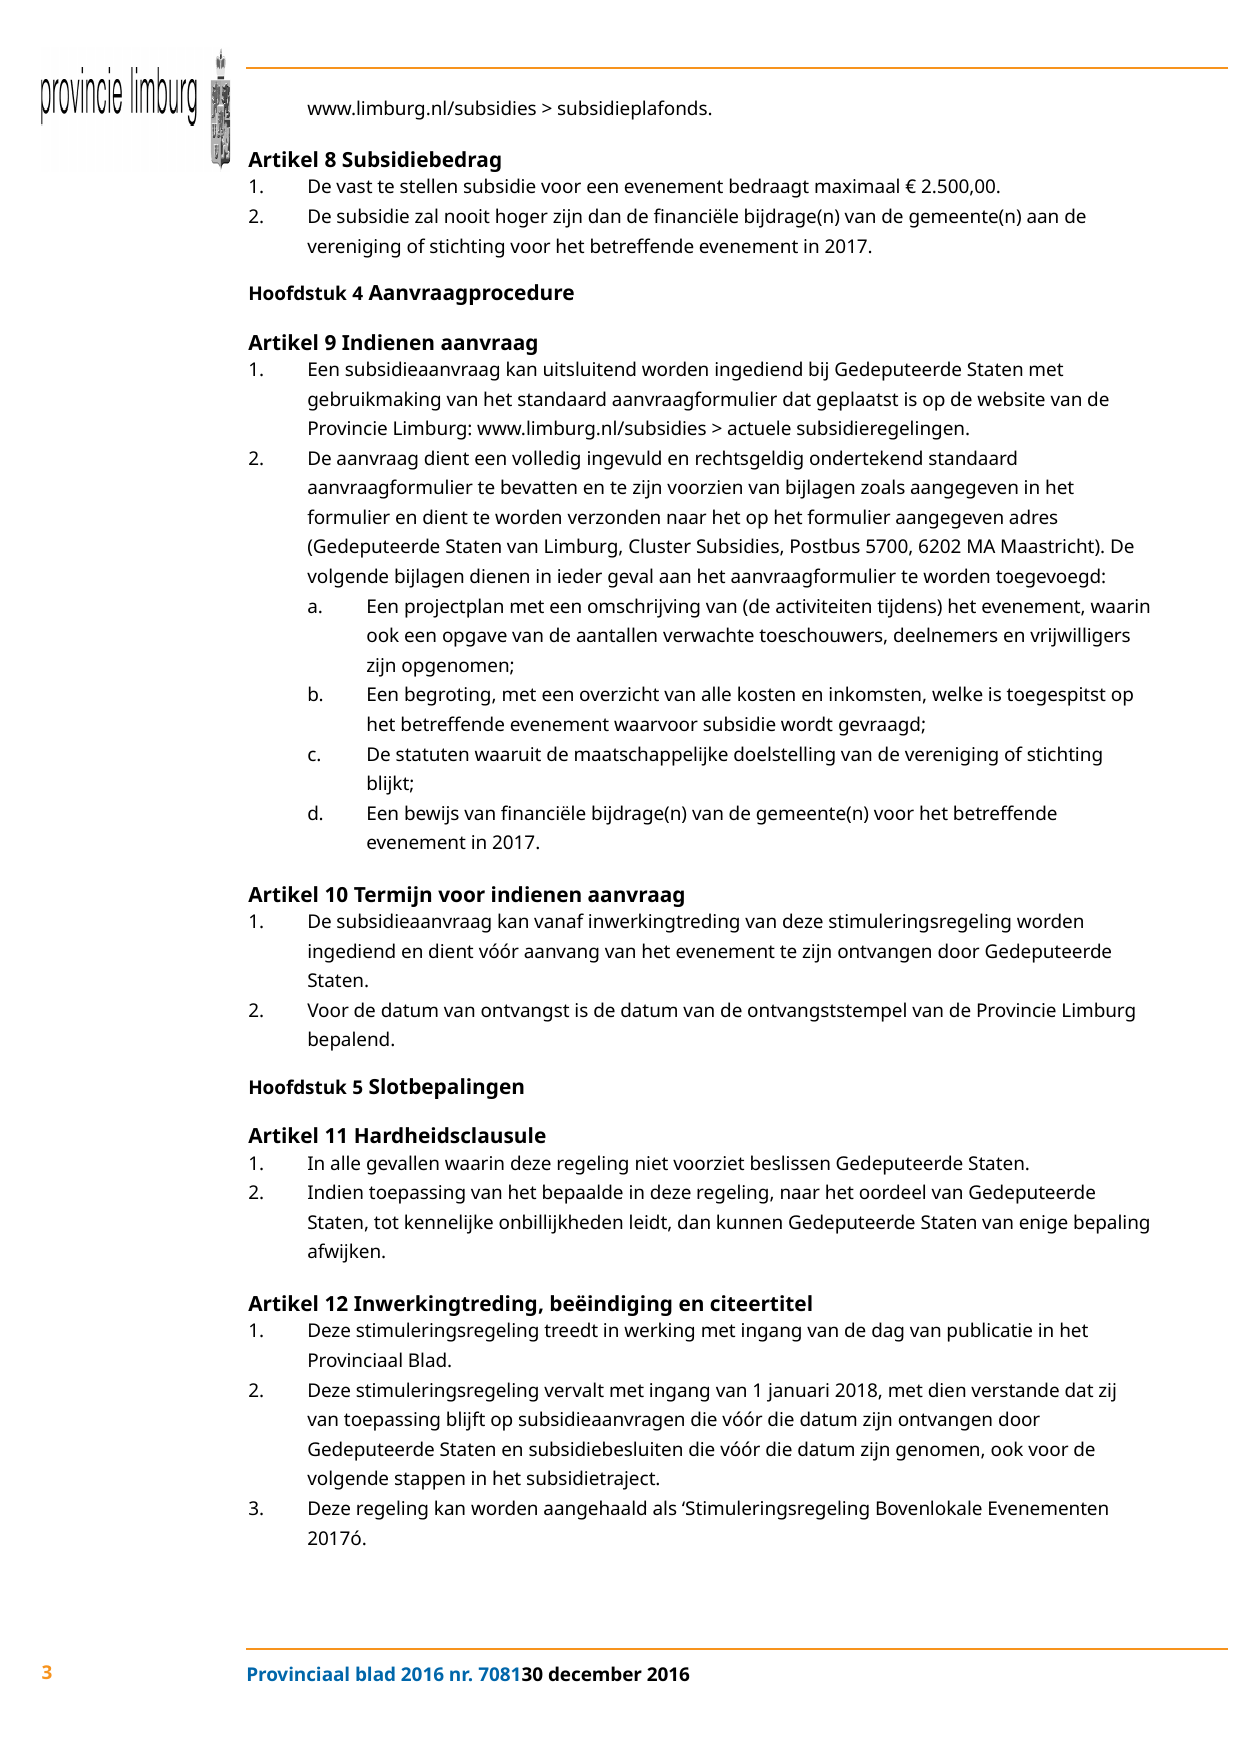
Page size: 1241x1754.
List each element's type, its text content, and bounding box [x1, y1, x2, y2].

list Deze regeling kan worden aangehaald als ‘Stimuleringsregeling Bovenlokale Evenementen 2017ó. [248, 1495, 1152, 1550]
list Een begroting, met een overzicht van alle kosten en inkomsten, welke is toegespitst op het betreffende evenement waarvoor subsidie wordt gevraagd; [307, 682, 1152, 737]
text Artikel 9 Indienen aanvraag [248, 328, 1152, 356]
text Artikel 12 Inwerkingtreding, beëindiging en citeertitel [248, 1289, 1152, 1318]
list De subsidieaanvraag kan vanaf inwerkingtreding van deze stimuleringsregeling worden ingediend en dient vóór aanvang van het evenement te zijn ontvangen door Gedeputeerde Staten. [248, 908, 1152, 993]
list De aanvraag dient een volledig ingevuld en rechtsgeldig ondertekend standaard aanvraagformulier te bevatten en te zijn voorzien van bijlagen zoals aangegeven in het formulier en dient te worden verzonden naar het op het formulier aangegeven adres (Gedeputeerde Staten van Limburg, Cluster Subsidies, Postbus 5700, 6202 MA Maastricht). De volgende bijlagen dienen in ieder geval aan het aanvraagformulier te worden toegevoegd: [248, 445, 1152, 589]
list De statuten waaruit de maatschappelijke doelstelling van de vereniging of stichting blijkt; [307, 741, 1152, 796]
text Artikel 8 Subsidiebedrag [248, 145, 1152, 174]
list www.limburg.nl/subsidies > subsidieplafonds. [248, 95, 1152, 121]
text Hoofdstuk 5 Slotbepalingen [248, 1072, 1152, 1101]
list Indien toepassing van het bepaalde in deze regeling, naar het oordeel van Gedeputeerde Staten, tot kennelijke onbillijkheden leidt, dan kunnen Gedeputeerde Staten van enige bepaling afwijken. [248, 1179, 1152, 1264]
list Deze stimuleringsregeling treedt in werking met ingang van de dag van publicatie in het Provinciaal Blad. [248, 1318, 1152, 1373]
list In alle gevallen waarin deze regeling niet voorziet beslissen Gedeputeerde Staten. [248, 1150, 1152, 1176]
list Een bewijs van financiële bijdrage(n) van de gemeente(n) voor het betreffende evenement in 2017. [307, 800, 1152, 855]
list Een subsidieaanvraag kan uitsluitend worden ingediend bij Gedeputeerde Staten met gebruikmaking van het standaard aanvraagformulier dat geplaatst is op de website van de Provincie Limburg: www.limburg.nl/subsidies > actuele subsidieregelingen. [248, 356, 1152, 441]
list Een projectplan met een omschrijving van (de activiteiten tijdens) het evenement, waarin ook een opgave van de aantallen verwachte toeschouwers, deelnemers en vrijwilligers zijn opgenomen; [307, 593, 1152, 678]
list Voor de datum van ontvangst is de datum van de ontvangststempel van de Provincie Limburg bepalend. [248, 997, 1152, 1052]
list Deze stimuleringsregeling vervalt met ingang van 1 januari 2018, met dien verstande dat zij van toepassing blijft op subsidieaanvragen die vóór die datum zijn ontvangen door Gedeputeerde Staten en subsidiebesluiten die vóór die datum zijn genomen, ook voor de volgende stappen in het subsidietraject. [248, 1377, 1152, 1491]
list De vast te stellen subsidie voor een evenement bedraagt maximaal € 2.500,00. [248, 174, 1152, 199]
text Artikel 10 Termijn voor indienen aanvraag [248, 880, 1152, 908]
text Artikel 11 Hardheidsclausule [248, 1122, 1152, 1150]
text Hoofdstuk 4 Aanvraagprocedure [248, 278, 1152, 307]
picture [41, 47, 231, 172]
list De subsidie zal nooit hoger zijn dan de financiële bijdrage(n) van de gemeente(n) aan de vereniging of stichting voor het betreffende evenement in 2017. [248, 203, 1152, 258]
